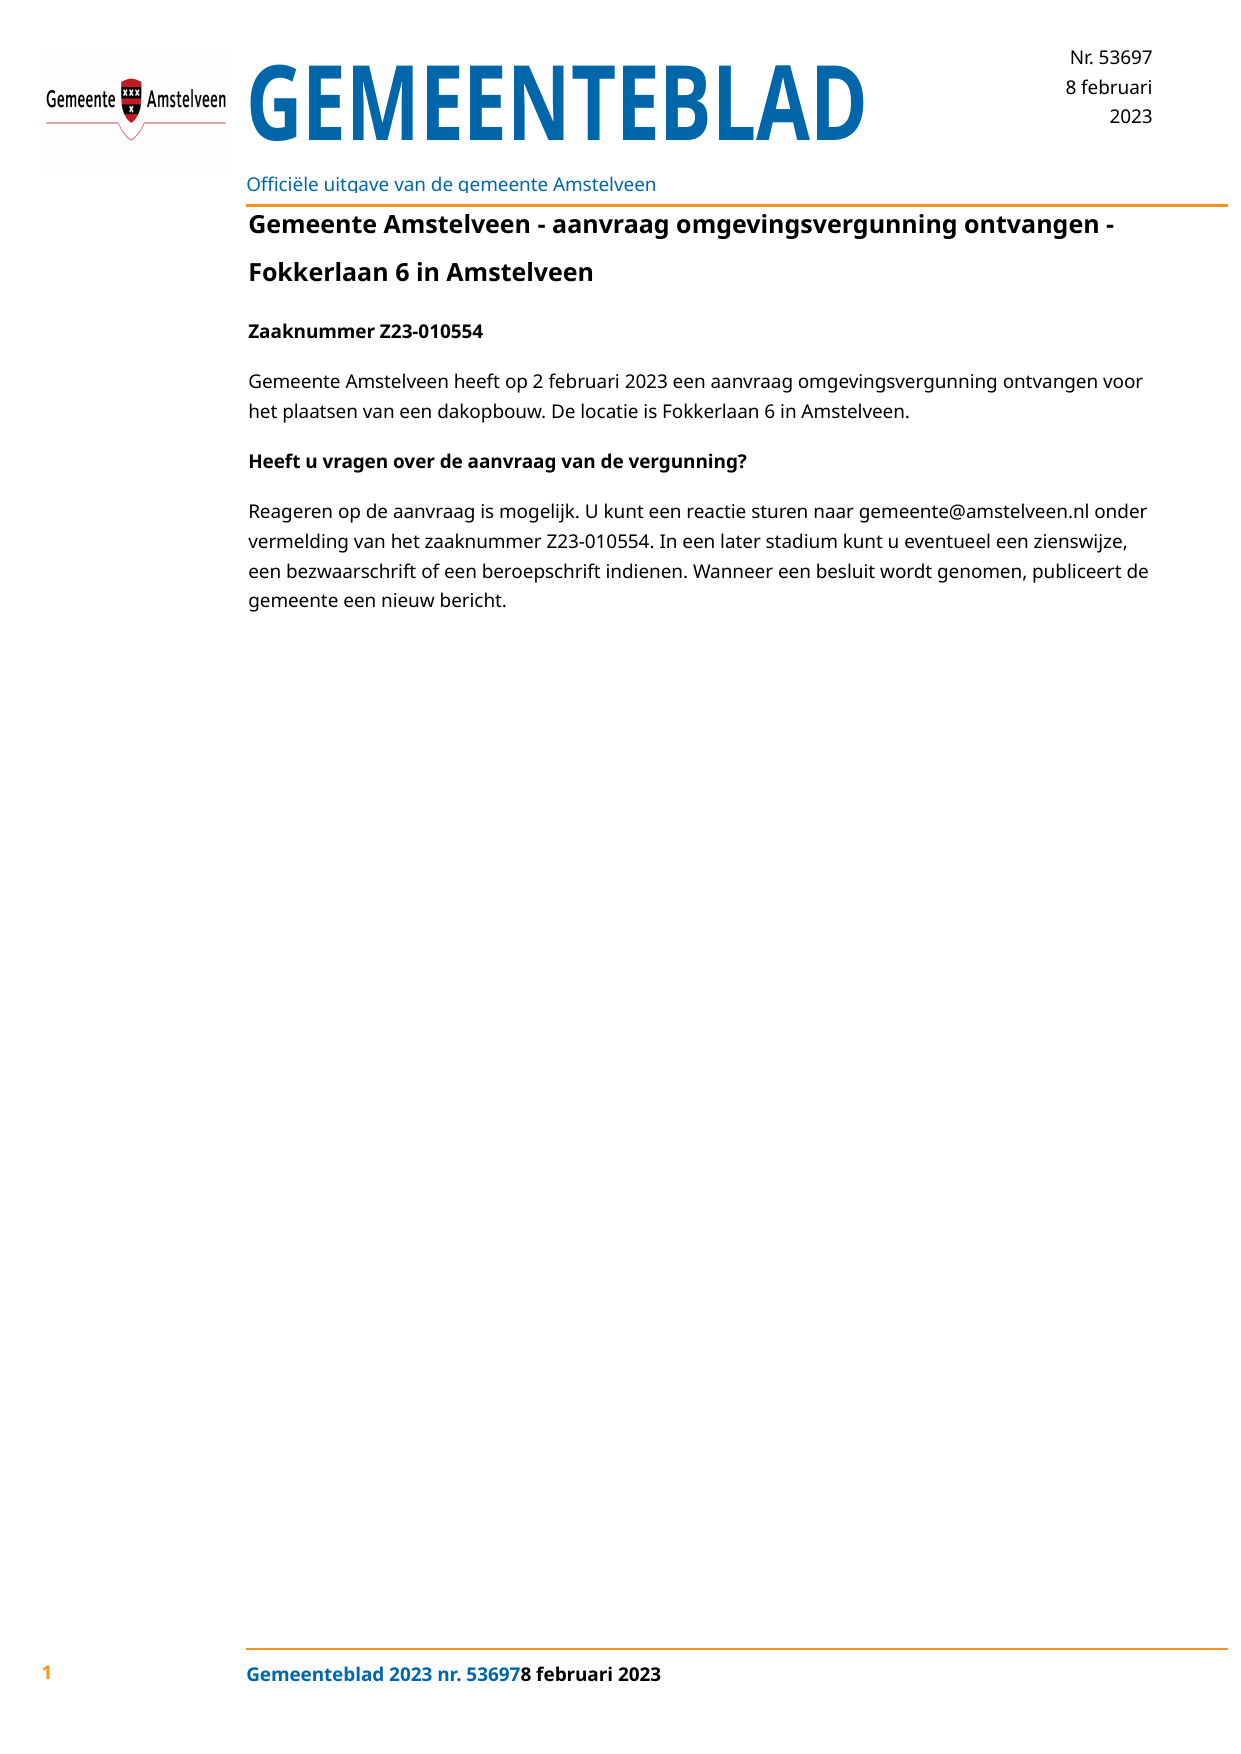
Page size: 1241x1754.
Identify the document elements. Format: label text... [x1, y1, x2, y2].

text Zaaknummer Z23-010554 [248, 318, 1152, 344]
text Gemeente Amstelveen - aanvraag omgevingsvergunning ontvangen - Fokkerlaan 6 in Amstelveen [248, 207, 1152, 288]
text Gemeente Amstelveen heeft op 2 februari 2023 een aanvraag omgevingsvergunning ontvangen voor het plaatsen van een dakopbouw. De locatie is Fokkerlaan 6 in Amstelveen. [248, 368, 1152, 424]
text Reageren op de aanvraag is mogelijk. U kunt een reactie sturen naar gemeente@amstelveen.nl onder vermelding van het zaaknummer Z23-010554. In een later stadium kunt u eventueel een zienswijze, een bezwaarschrift of een beroepschrift indienen. Wanneer een besluit wordt genomen, publiceert de gemeente een nieuw bericht. [248, 499, 1152, 613]
text Heeft u vragen over de aanvraag van de vergunning? [248, 448, 1152, 474]
picture [41, 47, 231, 172]
